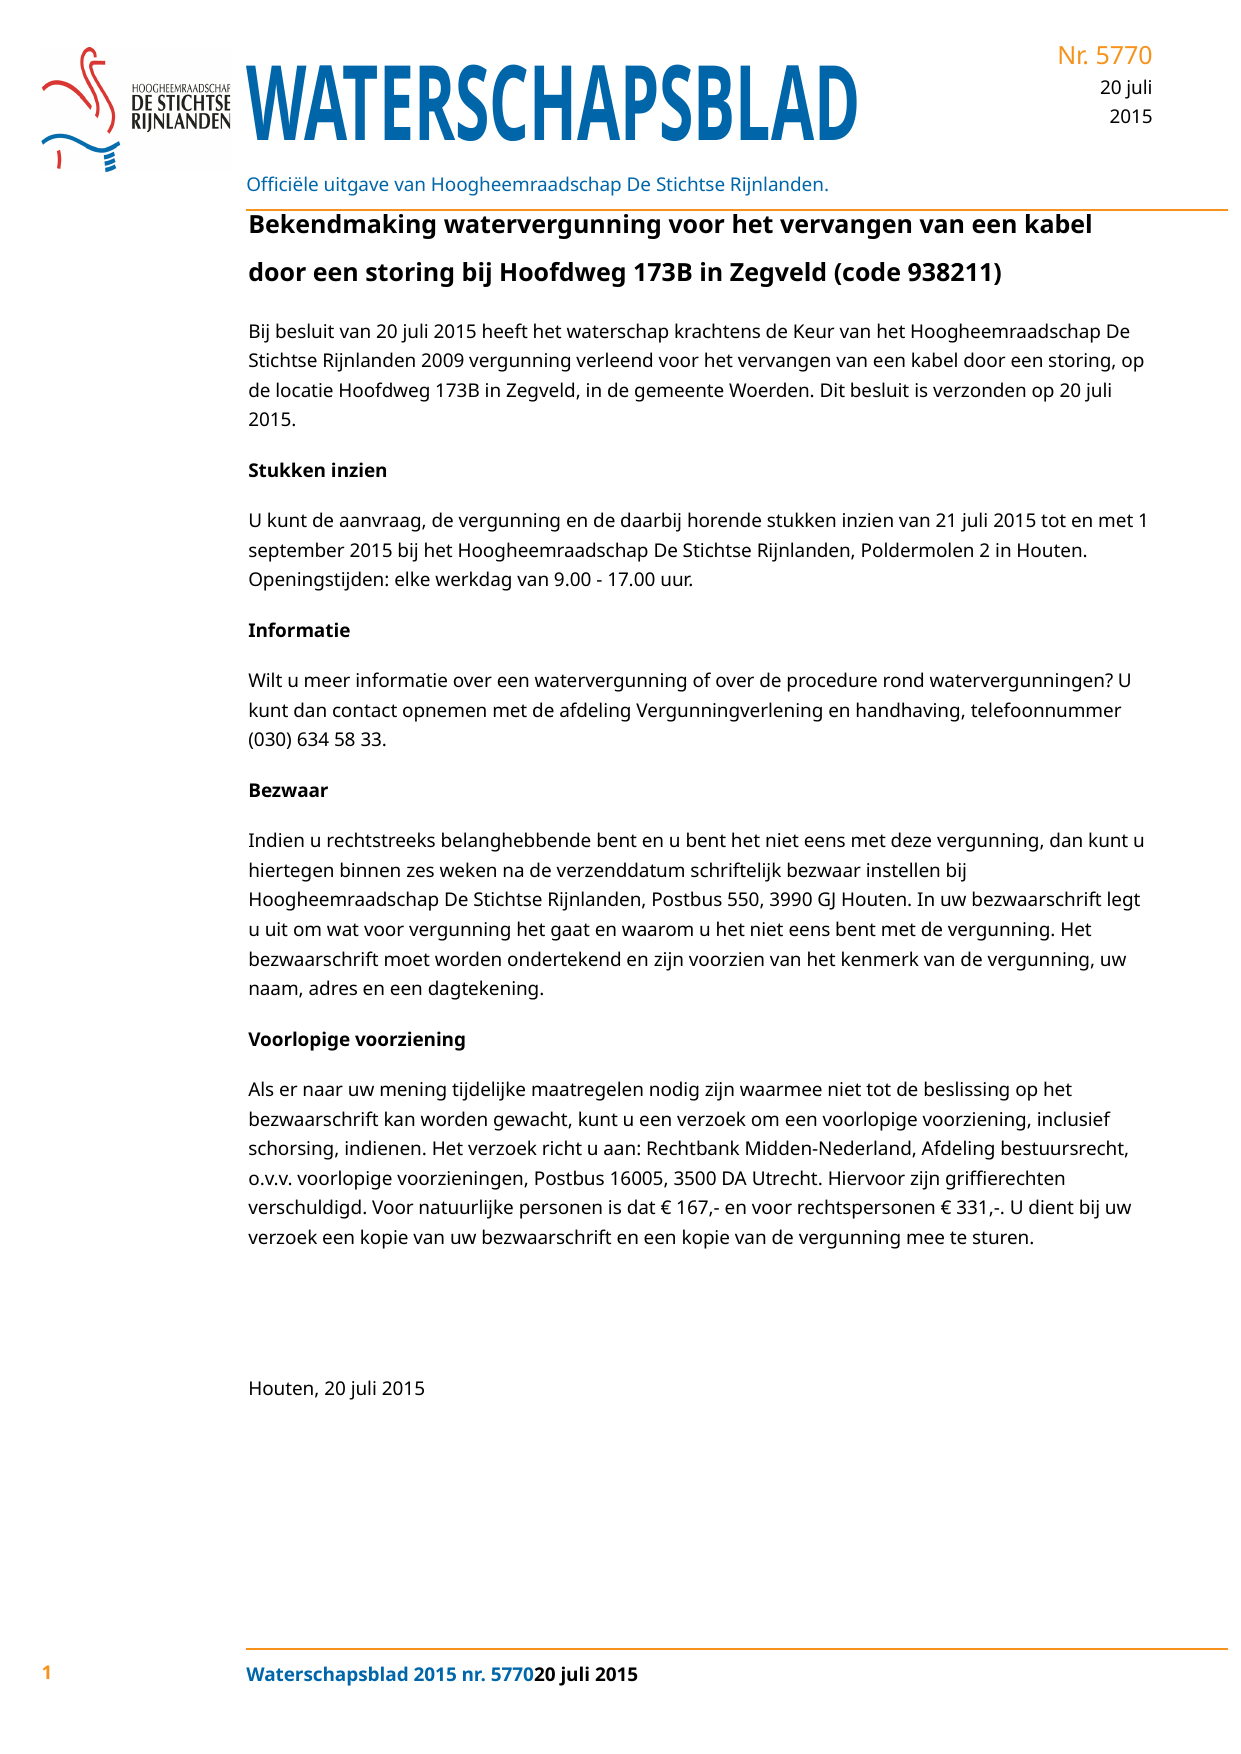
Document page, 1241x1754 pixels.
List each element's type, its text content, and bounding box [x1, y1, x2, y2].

text Houten, 20 juli 2015 [248, 1375, 1152, 1401]
text Informatie [248, 617, 1152, 643]
text Als er naar uw mening tijdelijke maatregelen nodig zijn waarmee niet tot de beslissing op het bezwaarschrift kan worden gewacht, kunt u een verzoek om een voorlopige voorziening, inclusief schorsing, indienen. Het verzoek richt u aan: Rechtbank Midden-Nederland, Afdeling bestuursrecht, o.v.v. voorlopige voorzieningen, Postbus 16005, 3500 DA Utrecht. Hiervoor zijn griffierechten verschuldigd. Voor natuurlijke personen is dat € 167,- en voor rechtspersonen € 331,-. U dient bij uw verzoek een kopie van uw bezwaarschrift en een kopie van de vergunning mee te sturen. [248, 1076, 1152, 1250]
text Stukken inzien [248, 457, 1152, 483]
text Bekendmaking watervergunning voor het vervangen van een kabel door een storing bij Hoofdweg 173B in Zegveld (code 938211) [248, 211, 1152, 288]
picture [41, 47, 231, 172]
text Bezwaar [248, 777, 1152, 803]
text Indien u rechtstreeks belanghebbende bent en u bent het niet eens met deze vergunning, dan kunt u hiertegen binnen zes weken na de verzenddatum schriftelijk bezwaar instellen bij Hoogheemraadschap De Stichtse Rijnlanden, Postbus 550, 3990 GJ Houten. In uw bezwaarschrift legt u uit om wat voor vergunning het gaat en waarom u het niet eens bent met de vergunning. Het bezwaarschrift moet worden ondertekend en zijn voorzien van het kenmerk van de vergunning, uw naam, adres en een dagtekening. [248, 827, 1152, 1001]
text U kunt de aanvraag, de vergunning en de daarbij horende stukken inzien van 21 juli 2015 tot en met 1 september 2015 bij het Hoogheemraadschap De Stichtse Rijnlanden, Poldermolen 2 in Houten. Openingstijden: elke werkdag van 9.00 - 17.00 uur. [248, 507, 1152, 592]
text Voorlopige voorziening [248, 1026, 1152, 1052]
text Bij besluit van 20 juli 2015 heeft het waterschap krachtens de Keur van het Hoogheemraadschap De Stichtse Rijnlanden 2009 vergunning verleend voor het vervangen van een kabel door een storing, op de locatie Hoofdweg 173B in Zegveld, in de gemeente Woerden. Dit besluit is verzonden op 20 juli 2015. [248, 318, 1152, 432]
text Wilt u meer informatie over een watervergunning of over de procedure rond watervergunningen? U kunt dan contact opnemen met de afdeling Vergunningverlening en handhaving, telefoonnummer (030) 634 58 33. [248, 667, 1152, 752]
